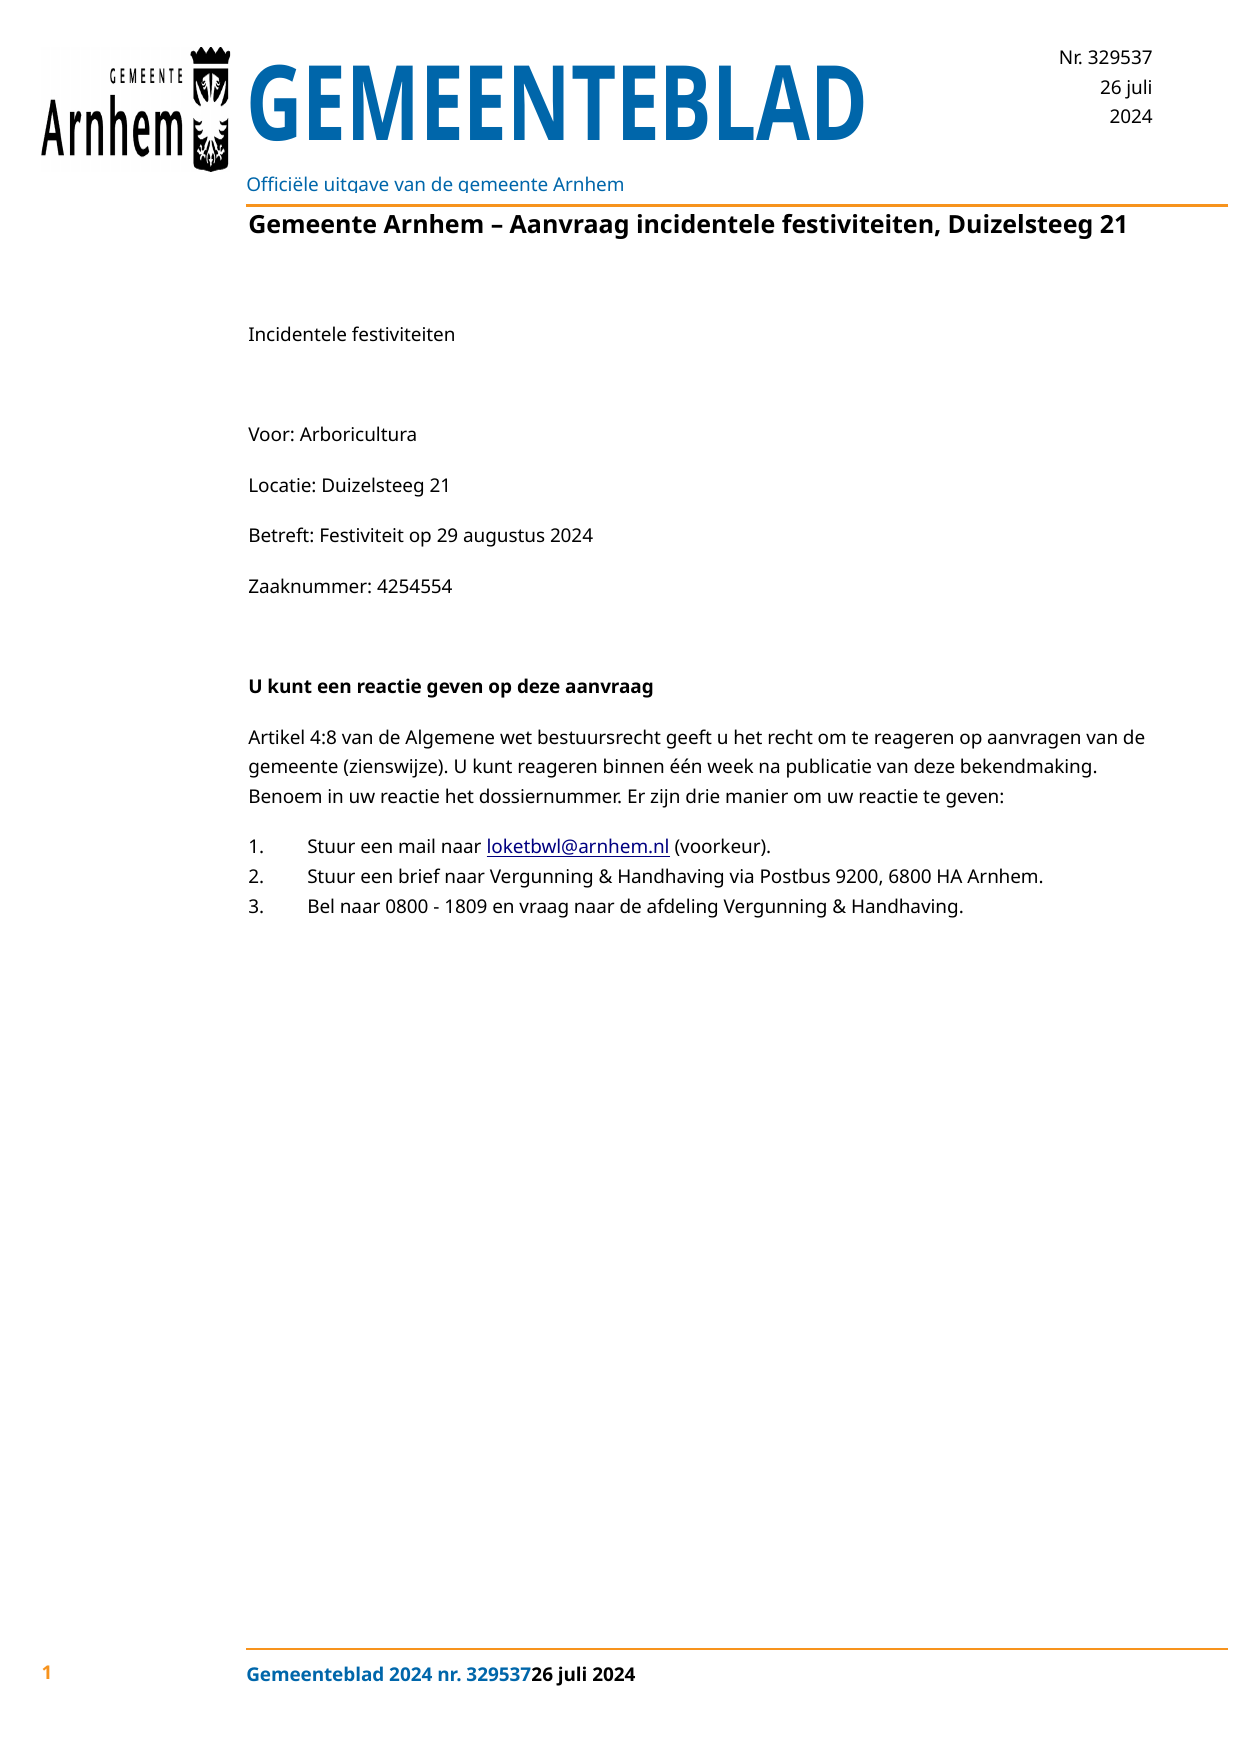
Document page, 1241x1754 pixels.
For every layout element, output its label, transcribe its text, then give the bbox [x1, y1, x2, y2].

picture [41, 47, 231, 172]
text Betreft: Festiviteit op 29 augustus 2024 [248, 522, 1152, 548]
list Stuur een mail naar loketbwl@arnhem.nl (voorkeur). [248, 834, 1152, 859]
text Incidentele festiviteiten [248, 321, 1152, 346]
text U kunt een reactie geven op deze aanvraag [248, 674, 1152, 699]
text Zaaknummer: 4254554 [248, 573, 1152, 598]
list Stuur een brief naar Vergunning & Handhaving via Postbus 9200, 6800 HA Arnhem. [248, 863, 1152, 889]
text Locatie: Duizelsteeg 21 [248, 472, 1152, 498]
text Artikel 4:8 van de Algemene wet bestuursrecht geeft u het recht om te reageren op aanvragen van de gemeente (zienswijze). U kunt reageren binnen één week na publicatie van deze bekendmaking. Benoem in uw reactie het dossiernummer. Er zijn drie manier om uw reactie te geven: [248, 724, 1152, 809]
text Gemeente Arnhem – Aanvraag incidentele festiviteiten, Duizelsteeg 21 [248, 207, 1152, 241]
list Bel naar 0800 - 1809 en vraag naar de afdeling Vergunning & Handhaving. [248, 893, 1152, 918]
text Voor: Arboricultura [248, 422, 1152, 447]
